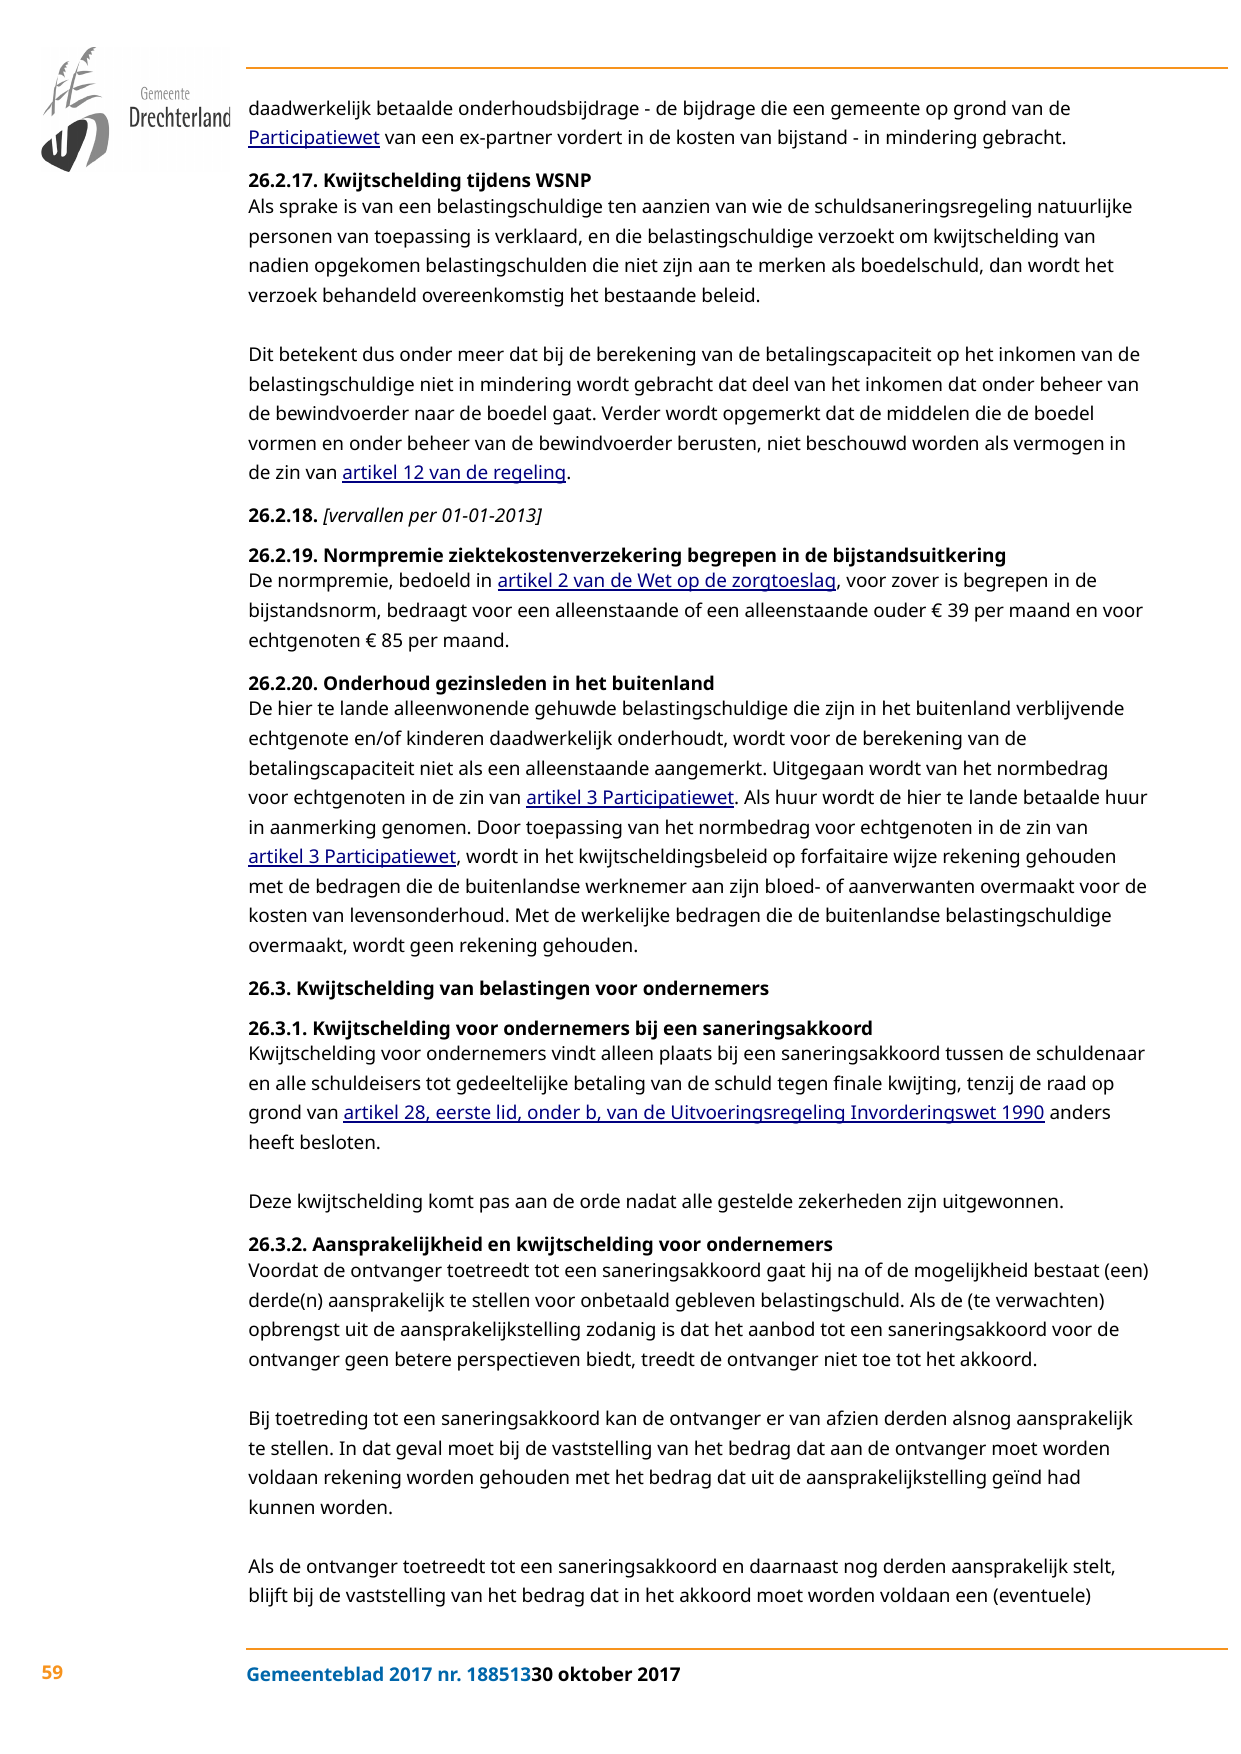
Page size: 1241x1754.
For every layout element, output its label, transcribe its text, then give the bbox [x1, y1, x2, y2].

text Bij toetreding tot een saneringsakkoord kan de ontvanger er van afzien derden alsnog aansprakelijk te stellen. In dat geval moet bij de vaststelling van het bedrag dat aan de ontvanger moet worden voldaan rekening worden gehouden met het bedrag dat uit de aansprakelijkstelling geïnd had kunnen worden. [248, 1405, 1152, 1519]
text Deze kwijtschelding komt pas aan de orde nadat alle gestelde zekerheden zijn uitgewonnen. [248, 1188, 1152, 1214]
picture [41, 47, 231, 172]
text 26.2.18. [vervallen per 01-01-2013] [248, 503, 1152, 528]
text 26.3.1. Kwijtschelding voor ondernemers bij een saneringsakkoord [248, 1015, 1152, 1040]
text Kwijtschelding voor ondernemers vindt alleen plaats bij een saneringsakkoord tussen de schuldenaar en alle schuldeisers tot gedeeltelijke betaling van de schuld tegen finale kwijting, tenzij de raad op grond van artikel 28, eerste lid, onder b, van de Uitvoeringsregeling Invorderingswet 1990 anders heeft besloten. [248, 1040, 1152, 1155]
text 26.3.2. Aansprakelijkheid en kwijtschelding voor ondernemers [248, 1231, 1152, 1257]
text Dit betekent dus onder meer dat bij de berekening van de betalingscapaciteit op het inkomen van de belastingschuldige niet in mindering wordt gebracht dat deel van het inkomen dat onder beheer van de bewindvoerder naar de boedel gaat. Verder wordt opgemerkt dat de middelen die de boedel vormen en onder beheer van de bewindvoerder berusten, niet beschouwd worden als vermogen in de zin van artikel 12 van de regeling. [248, 341, 1152, 485]
text De hier te lande alleenwonende gehuwde belastingschuldige die zijn in het buitenland verblijvende echtgenote en/of kinderen daadwerkelijk onderhoudt, wordt voor de berekening van de betalingscapaciteit niet als een alleenstaande aangemerkt. Uitgegaan wordt van het normbedrag voor echtgenoten in de zin van artikel 3 Participatiewet. Als huur wordt de hier te lande betaalde huur in aanmerking genomen. Door toepassing van het normbedrag voor echtgenoten in de zin van artikel 3 Participatiewet, wordt in het kwijtscheldingsbeleid op forfaitaire wijze rekening gehouden met de bedragen die de buitenlandse werknemer aan zijn bloed- of aanverwanten overmaakt voor de kosten van levensonderhoud. Met de werkelijke bedragen die de buitenlandse belastingschuldige overmaakt, wordt geen rekening gehouden. [248, 696, 1152, 958]
text 26.2.17. Kwijtschelding tijdens WSNP [248, 167, 1152, 193]
text 26.2.20. Onderhoud gezinsleden in het buitenland [248, 670, 1152, 696]
text 26.2.19. Normpremie ziektekostenverzekering begrepen in de bijstandsuitkering [248, 542, 1152, 568]
text 26.3. Kwijtschelding van belastingen voor ondernemers [248, 975, 1152, 1001]
text Als sprake is van een belastingschuldige ten aanzien van wie de schuldsaneringsregeling natuurlijke personen van toepassing is verklaard, en die belastingschuldige verzoekt om kwijtschelding van nadien opgekomen belastingschulden die niet zijn aan te merken als boedelschuld, dan wordt het verzoek behandeld overeenkomstig het bestaande beleid. [248, 193, 1152, 308]
text Voordat de ontvanger toetreedt tot een saneringsakkoord gaat hij na of de mogelijkheid bestaat (een) derde(n) aansprakelijk te stellen voor onbetaald gebleven belastingschuld. Als de (te verwachten) opbrengst uit de aansprakelijkstelling zodanig is dat het aanbod tot een saneringsakkoord voor de ontvanger geen betere perspectieven biedt, treedt de ontvanger niet toe tot het akkoord. [248, 1257, 1152, 1372]
text De normpremie, bedoeld in artikel 2 van de Wet op de zorgtoeslag, voor zover is begrepen in de bijstandsnorm, bedraagt voor een alleenstaande of een alleenstaande ouder € 39 per maand en voor echtgenoten € 85 per maand. [248, 568, 1152, 652]
text daadwerkelijk betaalde onderhoudsbijdrage - de bijdrage die een gemeente op grond van de Participatiewet van een ex-partner vordert in de kosten van bijstand - in mindering gebracht. [248, 95, 1152, 150]
text Als de ontvanger toetreedt tot een saneringsakkoord en daarnaast nog derden aansprakelijk stelt, blijft bij de vaststelling van het bedrag dat in het akkoord moet worden voldaan een (eventuele) [248, 1553, 1152, 1608]
